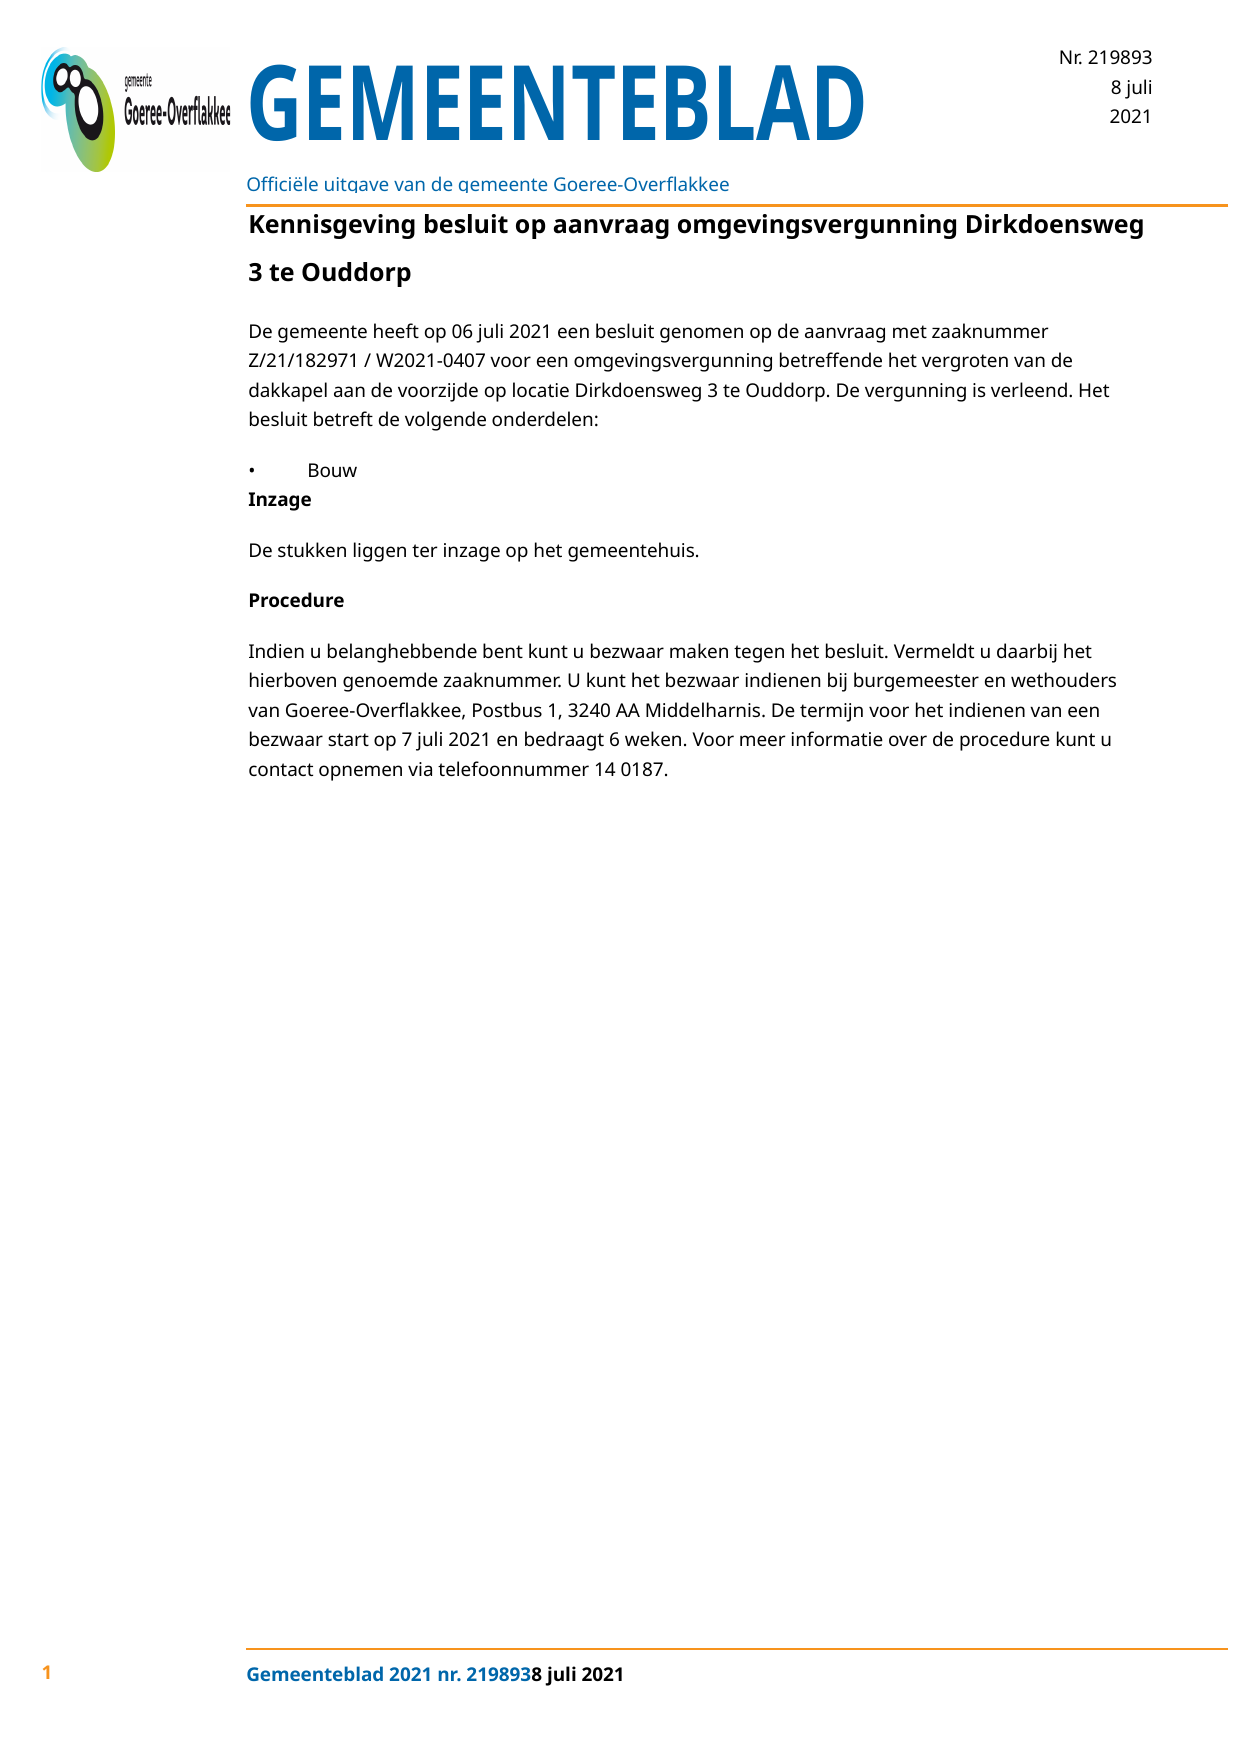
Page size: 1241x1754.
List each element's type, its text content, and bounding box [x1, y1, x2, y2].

text De gemeente heeft op 06 juli 2021 een besluit genomen op de aanvraag met zaaknummer Z/21/182971 / W2021-0407 voor een omgevingsvergunning betreffende het vergroten van de dakkapel aan de voorzijde op locatie Dirkdoensweg 3 te Ouddorp. De vergunning is verleend. Het besluit betreft de volgende onderdelen: [248, 318, 1152, 432]
text De stukken liggen ter inzage op het gemeentehuis. [248, 537, 1152, 563]
text Kennisgeving besluit op aanvraag omgevingsvergunning Dirkdoensweg 3 te Ouddorp [248, 207, 1152, 288]
text Inzage [248, 487, 1152, 512]
list Bouw [248, 457, 1152, 483]
text Indien u belanghebbende bent kunt u bezwaar maken tegen het besluit. Vermeldt u daarbij het hierboven genoemde zaaknummer. U kunt het bezwaar indienen bij burgemeester en wethouders van Goeree-Overflakkee, Postbus 1, 3240 AA Middelharnis. De termijn voor het indienen van een bezwaar start op 7 juli 2021 en bedraagt 6 weken. Voor meer informatie over de procedure kunt u contact opnemen via telefoonnummer 14 0187. [248, 638, 1152, 782]
picture [41, 47, 231, 172]
text Procedure [248, 587, 1152, 613]
